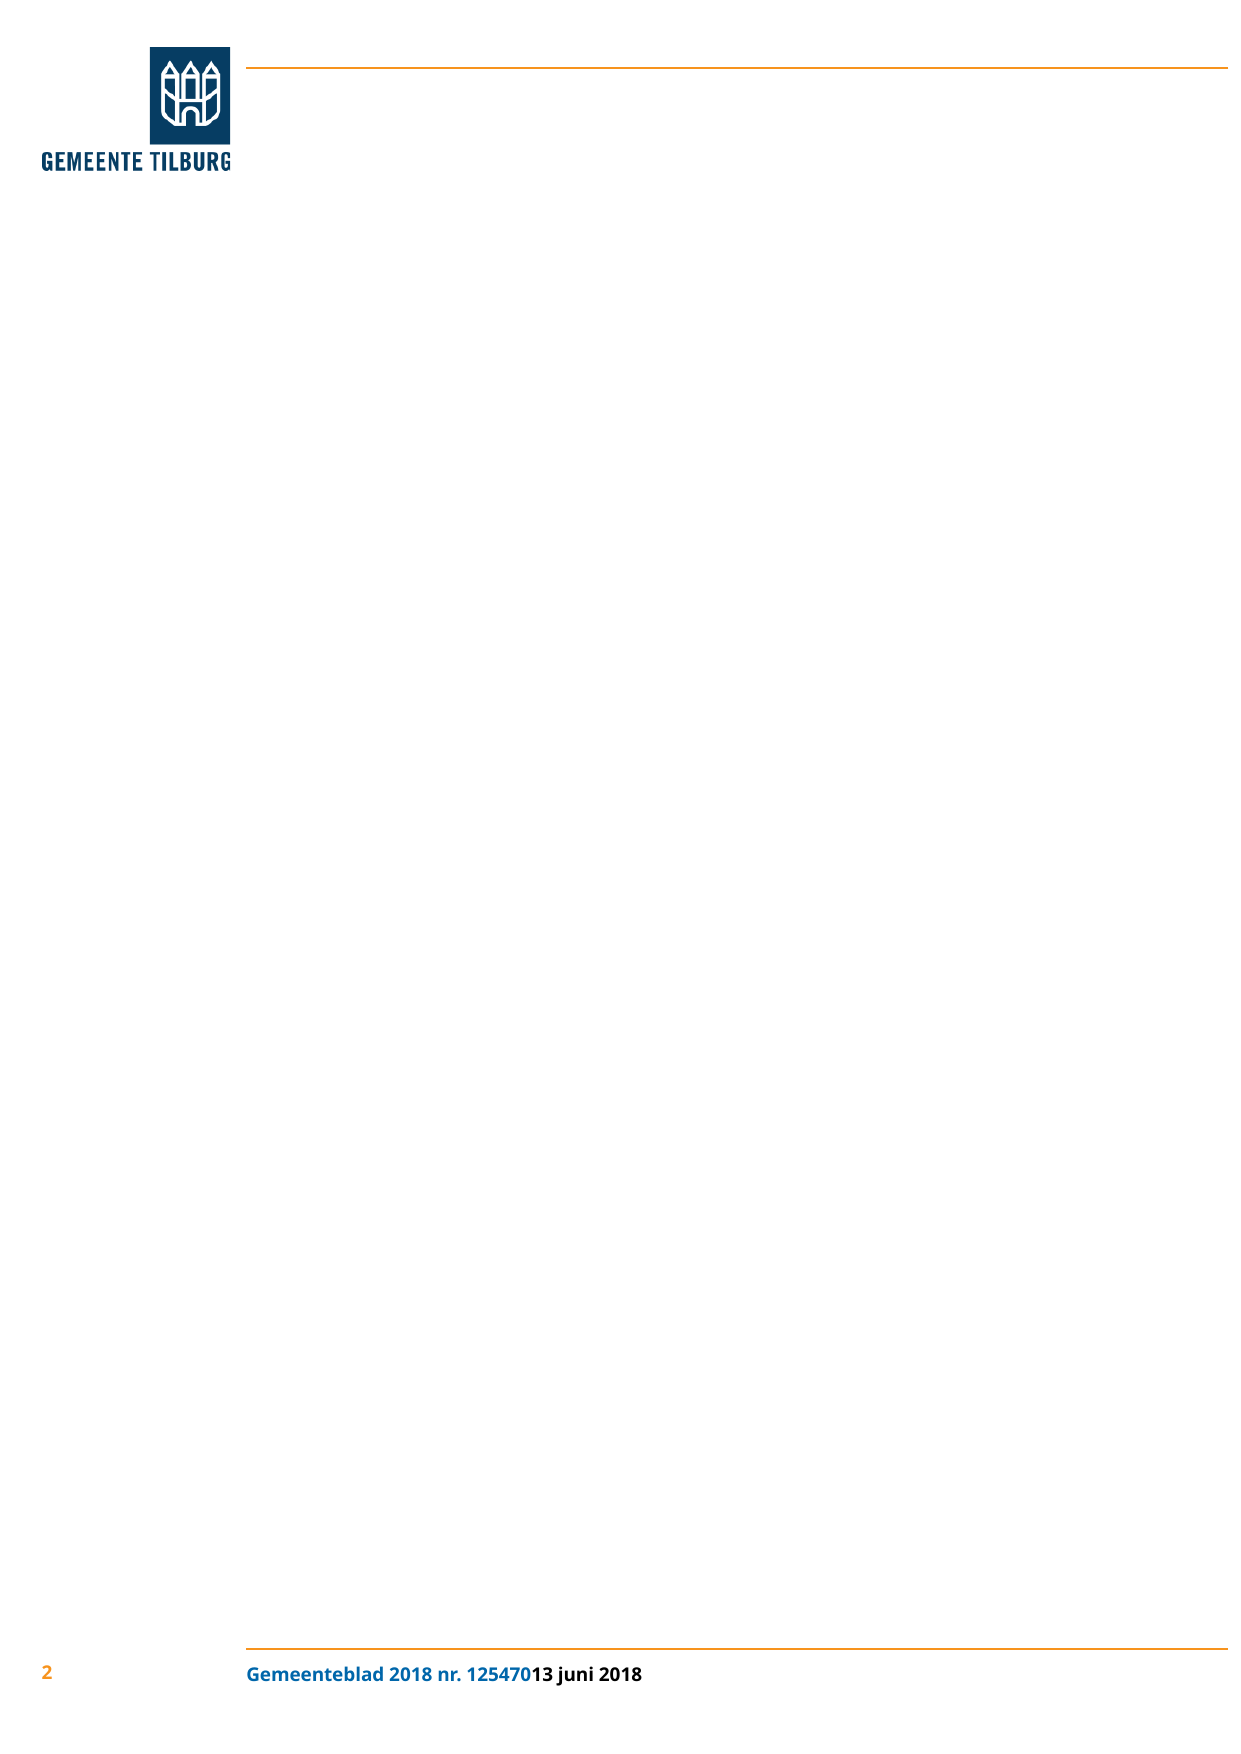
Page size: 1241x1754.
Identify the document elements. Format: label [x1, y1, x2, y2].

picture [41, 47, 231, 172]
